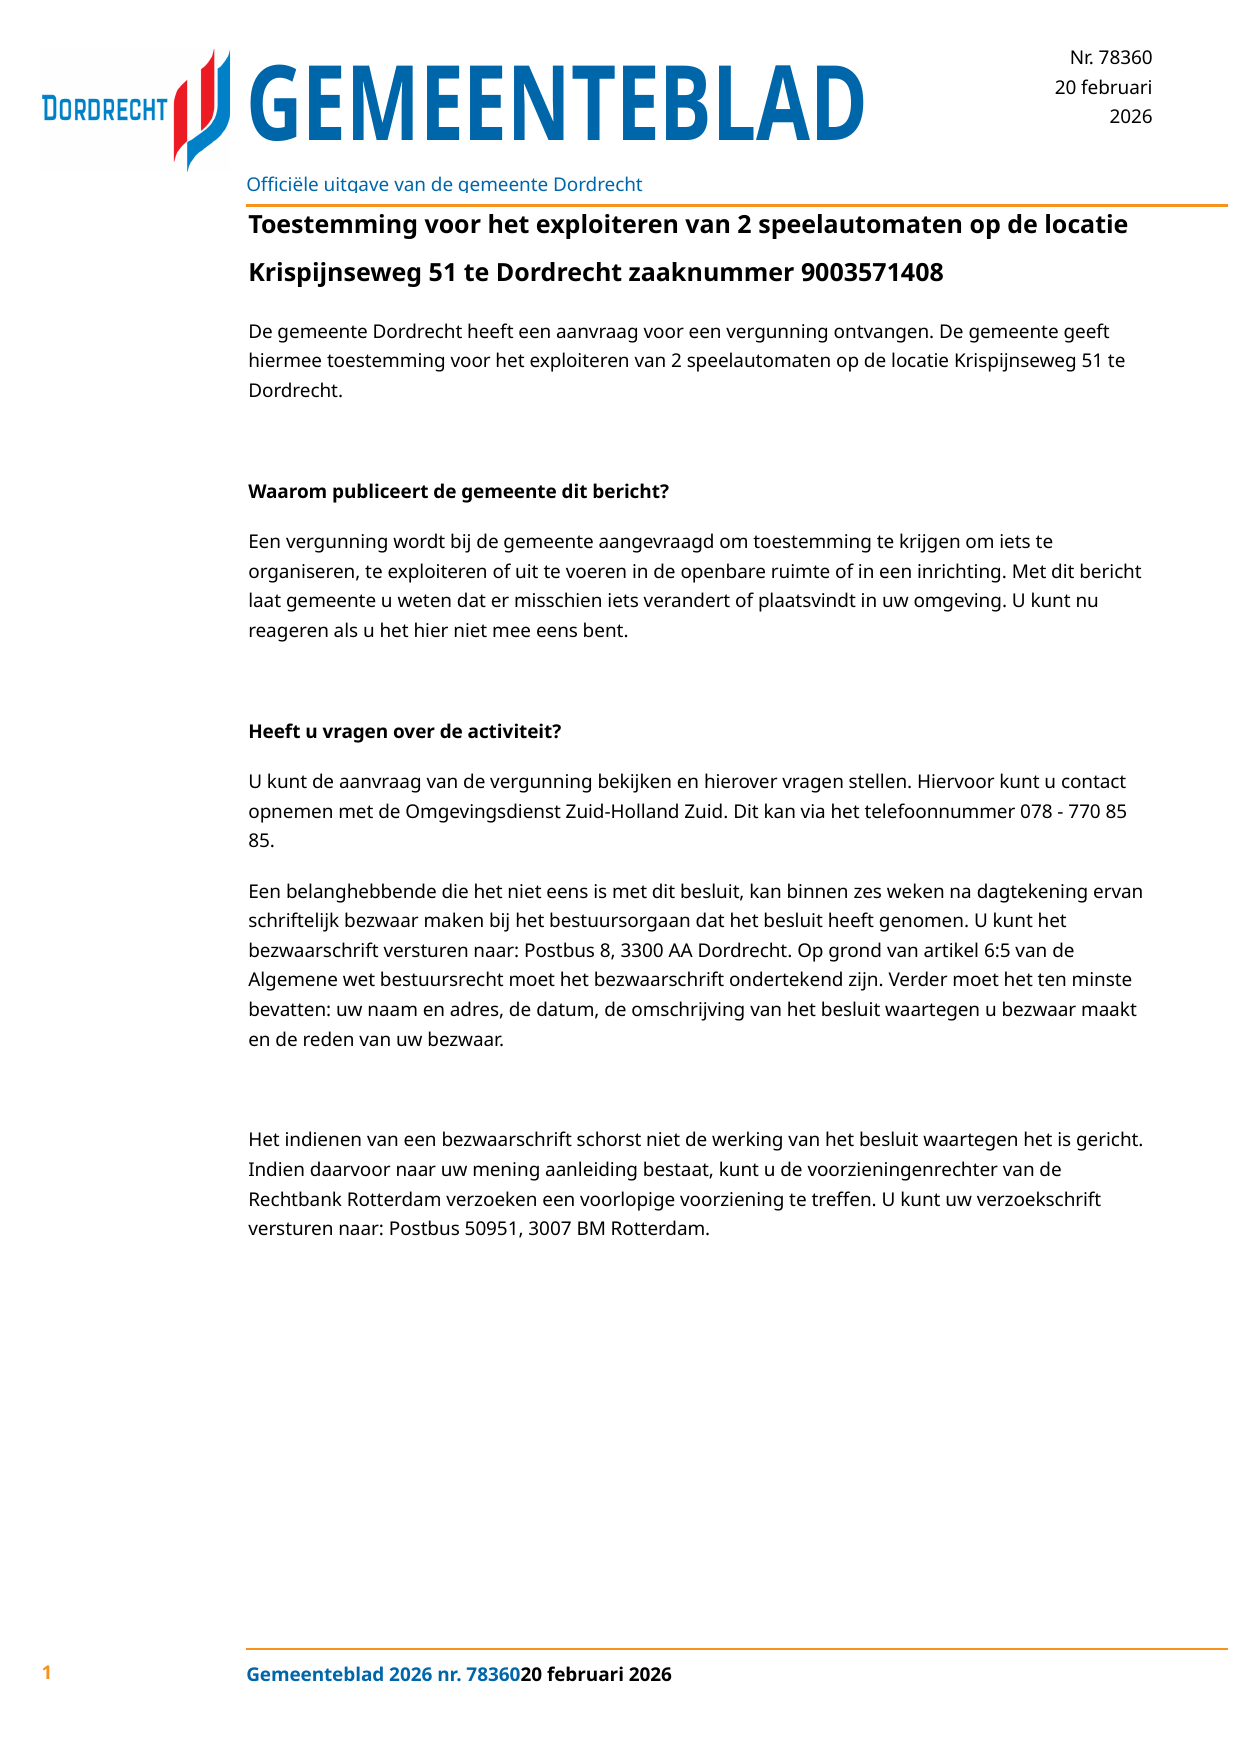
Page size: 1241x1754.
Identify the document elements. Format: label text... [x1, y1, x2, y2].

text Een vergunning wordt bij de gemeente aangevraagd om toestemming te krijgen om iets te organiseren, te exploiteren of uit te voeren in de openbare ruimte of in een inrichting. Met dit bericht laat gemeente u weten dat er misschien iets verandert of plaatsvindt in uw omgeving. U kunt nu reageren als u het hier niet mee eens bent. [248, 528, 1152, 643]
text Toestemming voor het exploiteren van 2 speelautomaten op de locatie Krispijnseweg 51 te Dordrecht zaaknummer 9003571408 [248, 207, 1152, 288]
text Heeft u vragen over de activiteit? [248, 718, 1152, 744]
picture [41, 47, 231, 172]
text De gemeente Dordrecht heeft een aanvraag voor een vergunning ontvangen. De gemeente geeft hiermee toestemming voor het exploiteren van 2 speelautomaten op de locatie Krispijnseweg 51 te Dordrecht. [248, 318, 1152, 403]
text U kunt de aanvraag van de vergunning bekijken en hierover vragen stellen. Hiervoor kunt u contact opnemen met de Omgevingsdienst Zuid-Holland Zuid. Dit kan via het telefoonnummer 078 - 770 85 85. [248, 768, 1152, 853]
text Het indienen van een bezwaarschrift schorst niet de werking van het besluit waartegen het is gericht. Indien daarvoor naar uw mening aanleiding bestaat, kunt u de voorzieningenrechter van de Rechtbank Rotterdam verzoeken een voorlopige voorziening te treffen. U kunt uw verzoekschrift versturen naar: Postbus 50951, 3007 BM Rotterdam. [248, 1127, 1152, 1241]
text Waarom publiceert de gemeente dit bericht? [248, 478, 1152, 504]
text Een belanghebbende die het niet eens is met dit besluit, kan binnen zes weken na dagtekening ervan schriftelijk bezwaar maken bij het bestuursorgaan dat het besluit heeft genomen. U kunt het bezwaarschrift versturen naar: Postbus 8, 3300 AA Dordrecht. Op grond van artikel 6:5 van de Algemene wet bestuursrecht moet het bezwaarschrift ondertekend zijn. Verder moet het ten minste bevatten: uw naam en adres, de datum, de omschrijving van het besluit waartegen u bezwaar maakt en de reden van uw bezwaar. [248, 878, 1152, 1052]
